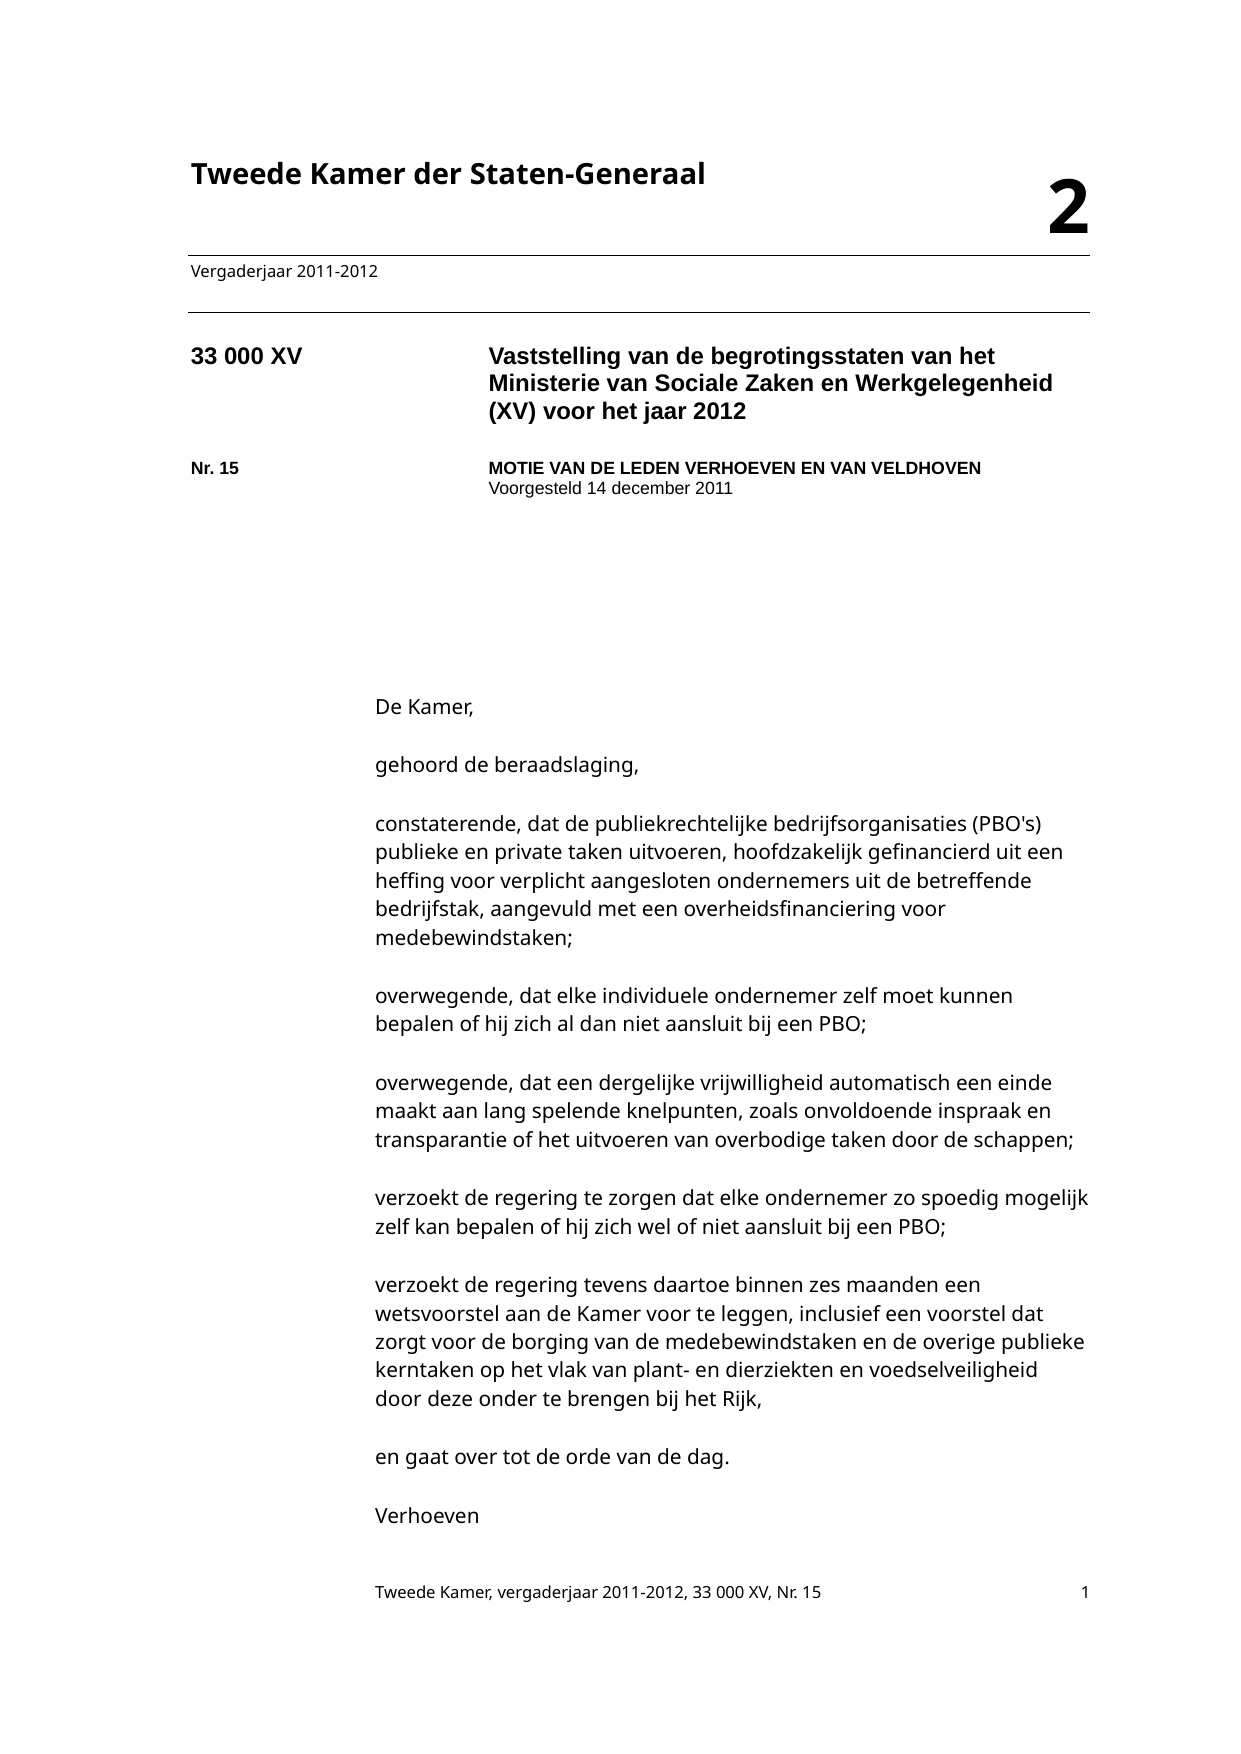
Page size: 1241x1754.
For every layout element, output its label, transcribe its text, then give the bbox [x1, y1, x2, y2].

table_cell [485, 313, 1090, 339]
table_cell Vaststelling van de begrotingsstaten van het Ministerie van Sociale Zaken en Werkgelegenheid (XV) voor het jaar 2012 [485, 339, 1090, 454]
text constaterende, dat de publiekrechtelijke bedrijfsorganisaties (PBO's) publieke en private taken uitvoeren, hoofdzakelijk gefinancierd uit een heffing voor verplicht aangesloten ondernemers uit de betreffende bedrijfstak, aangevuld met een overheidsfinanciering voor medebewindstaken; [375, 809, 1090, 951]
table_cell [485, 256, 1090, 312]
text overwegende, dat een dergelijke vrijwilligheid automatisch een einde maakt aan lang spelende knelpunten, zoals onvoldoende inspraak en transparantie of het uitvoeren van overbodige taken door de schappen; [375, 1068, 1090, 1153]
text en gaat over tot de orde van de dag. [375, 1442, 1090, 1471]
table_cell MOTIE VAN DE LEDEN VERHOEVEN EN VAN VELDHOVEN Voorgesteld 14 december 2011 [485, 455, 1090, 573]
text verzoekt de regering te zorgen dat elke ondernemer zo spoedig mogelijk zelf kan bepalen of hij zich wel of niet aansluit bij een PBO; [375, 1183, 1090, 1240]
text De Kamer, [375, 692, 1090, 721]
text Verhoeven [375, 1501, 1090, 1529]
table_cell [188, 313, 485, 339]
table_cell Vergaderjaar 2011-2012 [188, 256, 485, 312]
table_cell 33 000 XV [188, 339, 485, 454]
table_header 2 [910, 150, 1090, 255]
table_header Tweede Kamer der Staten-Generaal [188, 150, 909, 255]
text gehoord de beraadslaging, [375, 751, 1090, 779]
text overwegende, dat elke individuele ondernemer zelf moet kunnen bepalen of hij zich al dan niet aansluit bij een PBO; [375, 981, 1090, 1038]
text verzoekt de regering tevens daartoe binnen zes maanden een wetsvoorstel aan de Kamer voor te leggen, inclusief een voorstel dat zorgt voor de borging van de medebewindstaken en de overige publieke kerntaken op het vlak van plant- en dierziekten en voedselveiligheid door deze onder te brengen bij het Rijk, [375, 1270, 1090, 1412]
table_cell Nr. 15 [188, 455, 485, 573]
